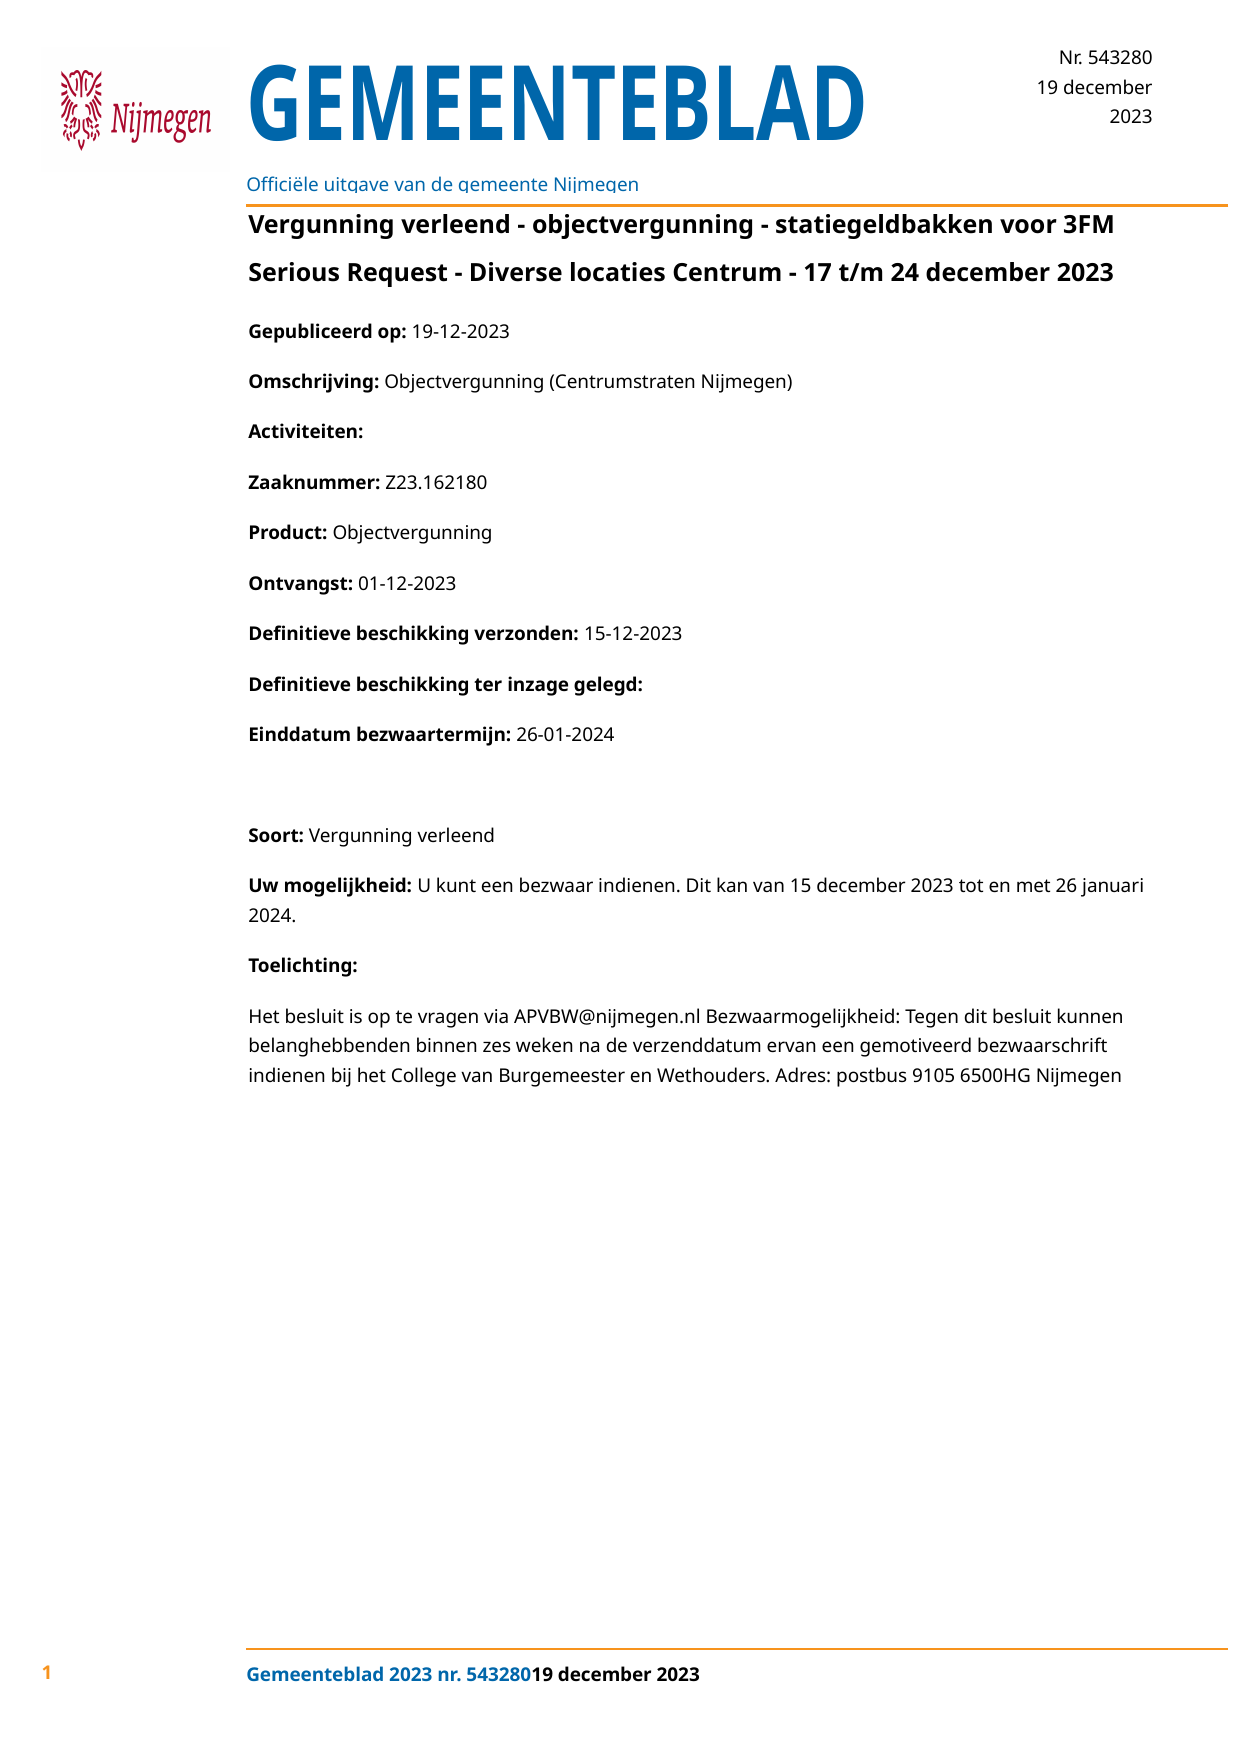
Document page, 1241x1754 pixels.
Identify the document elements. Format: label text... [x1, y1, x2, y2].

text Activiteiten: [248, 419, 1152, 444]
picture [41, 47, 231, 172]
text Ontvangst: 01-12-2023 [248, 570, 1152, 596]
text Product: Objectvergunning [248, 519, 1152, 545]
text Vergunning verleend - objectvergunning - statiegeldbakken voor 3FM Serious Request - Diverse locaties Centrum - 17 t/m 24 december 2023 [248, 207, 1152, 288]
text Definitieve beschikking ter inzage gelegd: [248, 671, 1152, 697]
text Uw mogelijkheid: U kunt een bezwaar indienen. Dit kan van 15 december 2023 tot en met 26 januari 2024. [248, 872, 1152, 928]
text Soort: Vergunning verleend [248, 822, 1152, 848]
text Omschrijving: Objectvergunning (Centrumstraten Nijmegen) [248, 368, 1152, 394]
text Zaaknummer: Z23.162180 [248, 469, 1152, 495]
text Het besluit is op te vragen via APVBW@nijmegen.nl Bezwaarmogelijkheid: Tegen dit besluit kunnen belanghebbenden binnen zes weken na de verzenddatum ervan een gemotiveerd bezwaarschrift indienen bij het College van Burgemeester en Wethouders. Adres: postbus 9105 6500HG Nijmegen [248, 1003, 1152, 1088]
text Gepubliceerd op: 19-12-2023 [248, 318, 1152, 344]
text Toelichting: [248, 952, 1152, 978]
text Einddatum bezwaartermijn: 26-01-2024 [248, 721, 1152, 747]
text Definitieve beschikking verzonden: 15-12-2023 [248, 620, 1152, 646]
